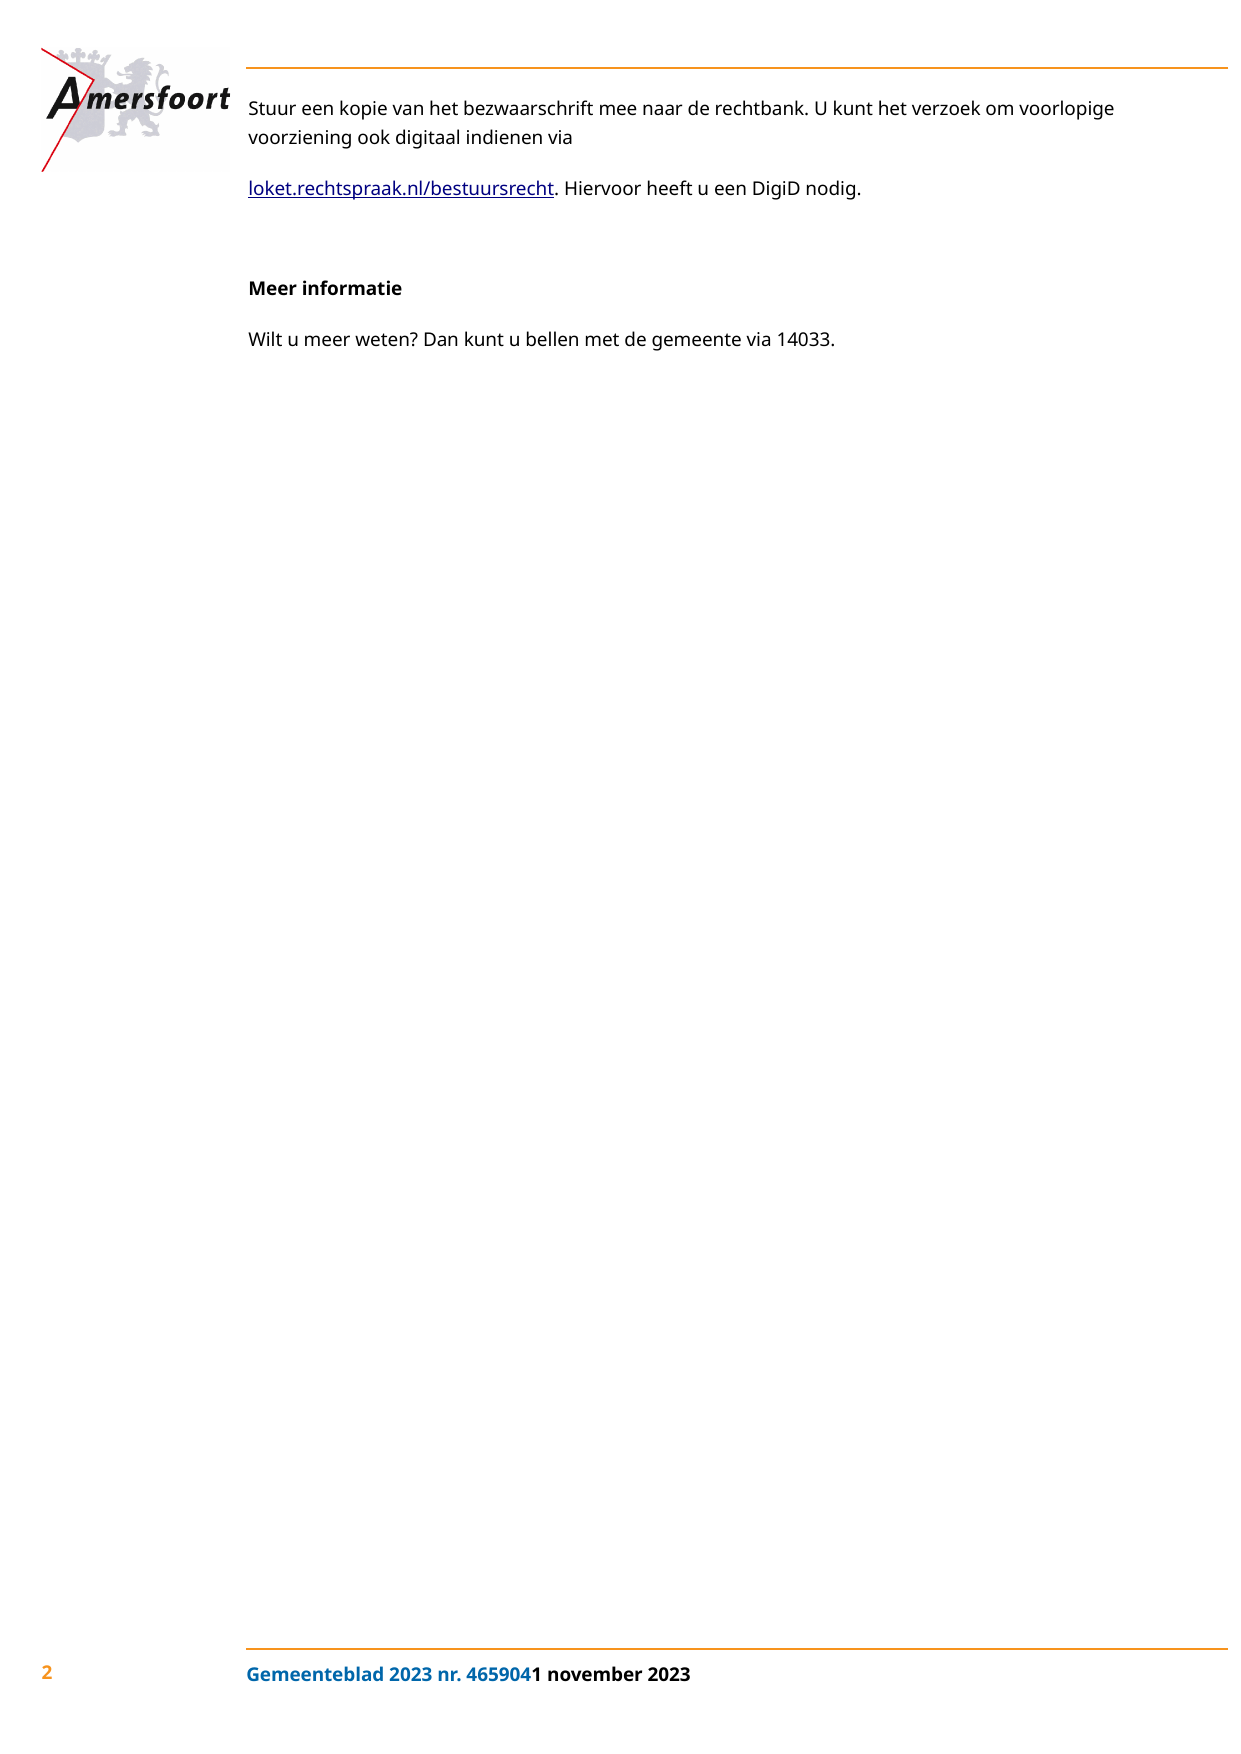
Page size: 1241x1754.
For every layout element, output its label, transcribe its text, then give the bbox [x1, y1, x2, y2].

text Meer informatie [248, 276, 1152, 301]
text Stuur een kopie van het bezwaarschrift mee naar de rechtbank. U kunt het verzoek om voorlopige voorziening ook digitaal indienen via [248, 95, 1152, 150]
text Wilt u meer weten? Dan kunt u bellen met de gemeente via 14033. [248, 326, 1152, 352]
picture [41, 47, 231, 172]
text loket.rechtspraak.nl/bestuursrecht. Hiervoor heeft u een DigiD nodig. [248, 175, 1152, 201]
